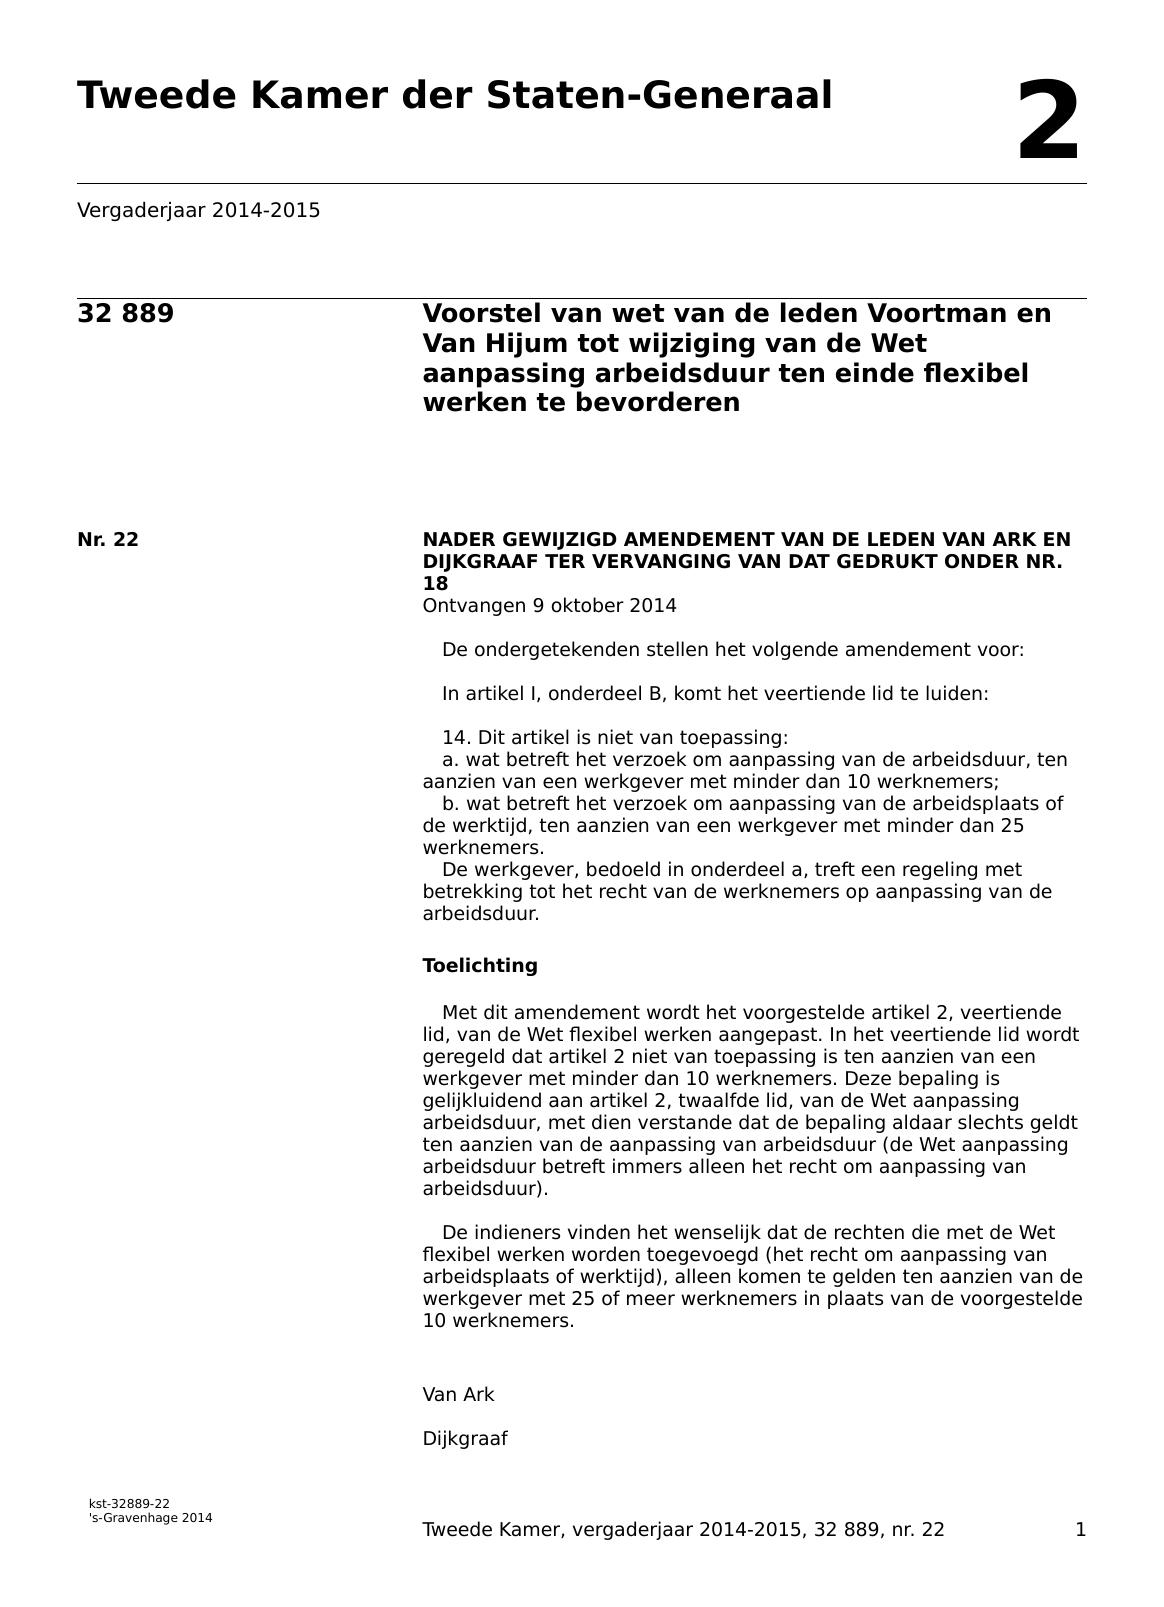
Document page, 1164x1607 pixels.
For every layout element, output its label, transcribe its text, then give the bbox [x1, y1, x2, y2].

subtitle Nr. 22 NADER GEWIJZIGD AMENDEMENT VAN DE LEDEN VAN ARK EN DIJKGRAAF TER VERVANGING VAN DAT GEDRUKT ONDER NR. 18 [77, 529, 1087, 595]
text De indieners vinden het wenselijk dat de rechten die met de Wet flexibel werken worden toegevoegd (het recht om aanpassing van arbeidsplaats of werktijd), alleen komen te gelden ten aanzien van de werkgever met 25 of meer werknemers in plaats van de voorgestelde 10 werknemers. [422, 1222, 1087, 1332]
text Van Ark Dijkgraaf [422, 1362, 1087, 1450]
text Ontvangen 9 oktober 2014 [422, 595, 1087, 617]
text De werkgever, bedoeld in onderdeel a, treft een regeling met betrekking tot het recht van de werknemers op aanpassing van de arbeidsduur. [422, 859, 1087, 925]
text kst-32889-22 [88, 1497, 323, 1511]
text 's-Gravenhage 2014 [88, 1511, 323, 1525]
text De ondergetekenden stellen het volgende amendement voor: [422, 639, 1087, 661]
table_cell Vergaderjaar 2014-2015 [77, 184, 1087, 298]
text Met dit amendement wordt het voorgestelde artikel 2, veertiende lid, van de Wet flexibel werken aangepast. In het veertiende lid wordt geregeld dat artikel 2 niet van toepassing is ten aanzien van een werkgever met minder dan 10 werknemers. Deze bepaling is gelijkluidend aan artikel 2, twaalfde lid, van de Wet aanpassing arbeidsduur, met dien verstande dat de bepaling aldaar slechts geldt ten aanzien van de aanpassing van arbeidsduur (de Wet aanpassing arbeidsduur betreft immers alleen het recht om aanpassing van arbeidsduur). [422, 1002, 1087, 1200]
text a. wat betreft het verzoek om aanpassing van de arbeidsduur, ten aanzien van een werkgever met minder dan 10 werknemers; [422, 749, 1087, 793]
text b. wat betreft het verzoek om aanpassing van de arbeidsplaats of de werktijd, ten aanzien van een werkgever met minder dan 25 werknemers. [422, 793, 1087, 859]
subtitle Toelichting [422, 955, 1087, 977]
table_header 2 [886, 59, 1087, 183]
text In artikel I, onderdeel B, komt het veertiende lid te luiden: [422, 683, 1087, 705]
table_header Tweede Kamer der Staten-Generaal [77, 59, 886, 183]
subtitle 32 889 Voorstel van wet van de leden Voortman en Van Hijum tot wijziging van de Wet aanpassing arbeidsduur ten einde flexibel werken te bevorderen [77, 299, 1087, 418]
text 14. Dit artikel is niet van toepassing: [422, 727, 1087, 749]
